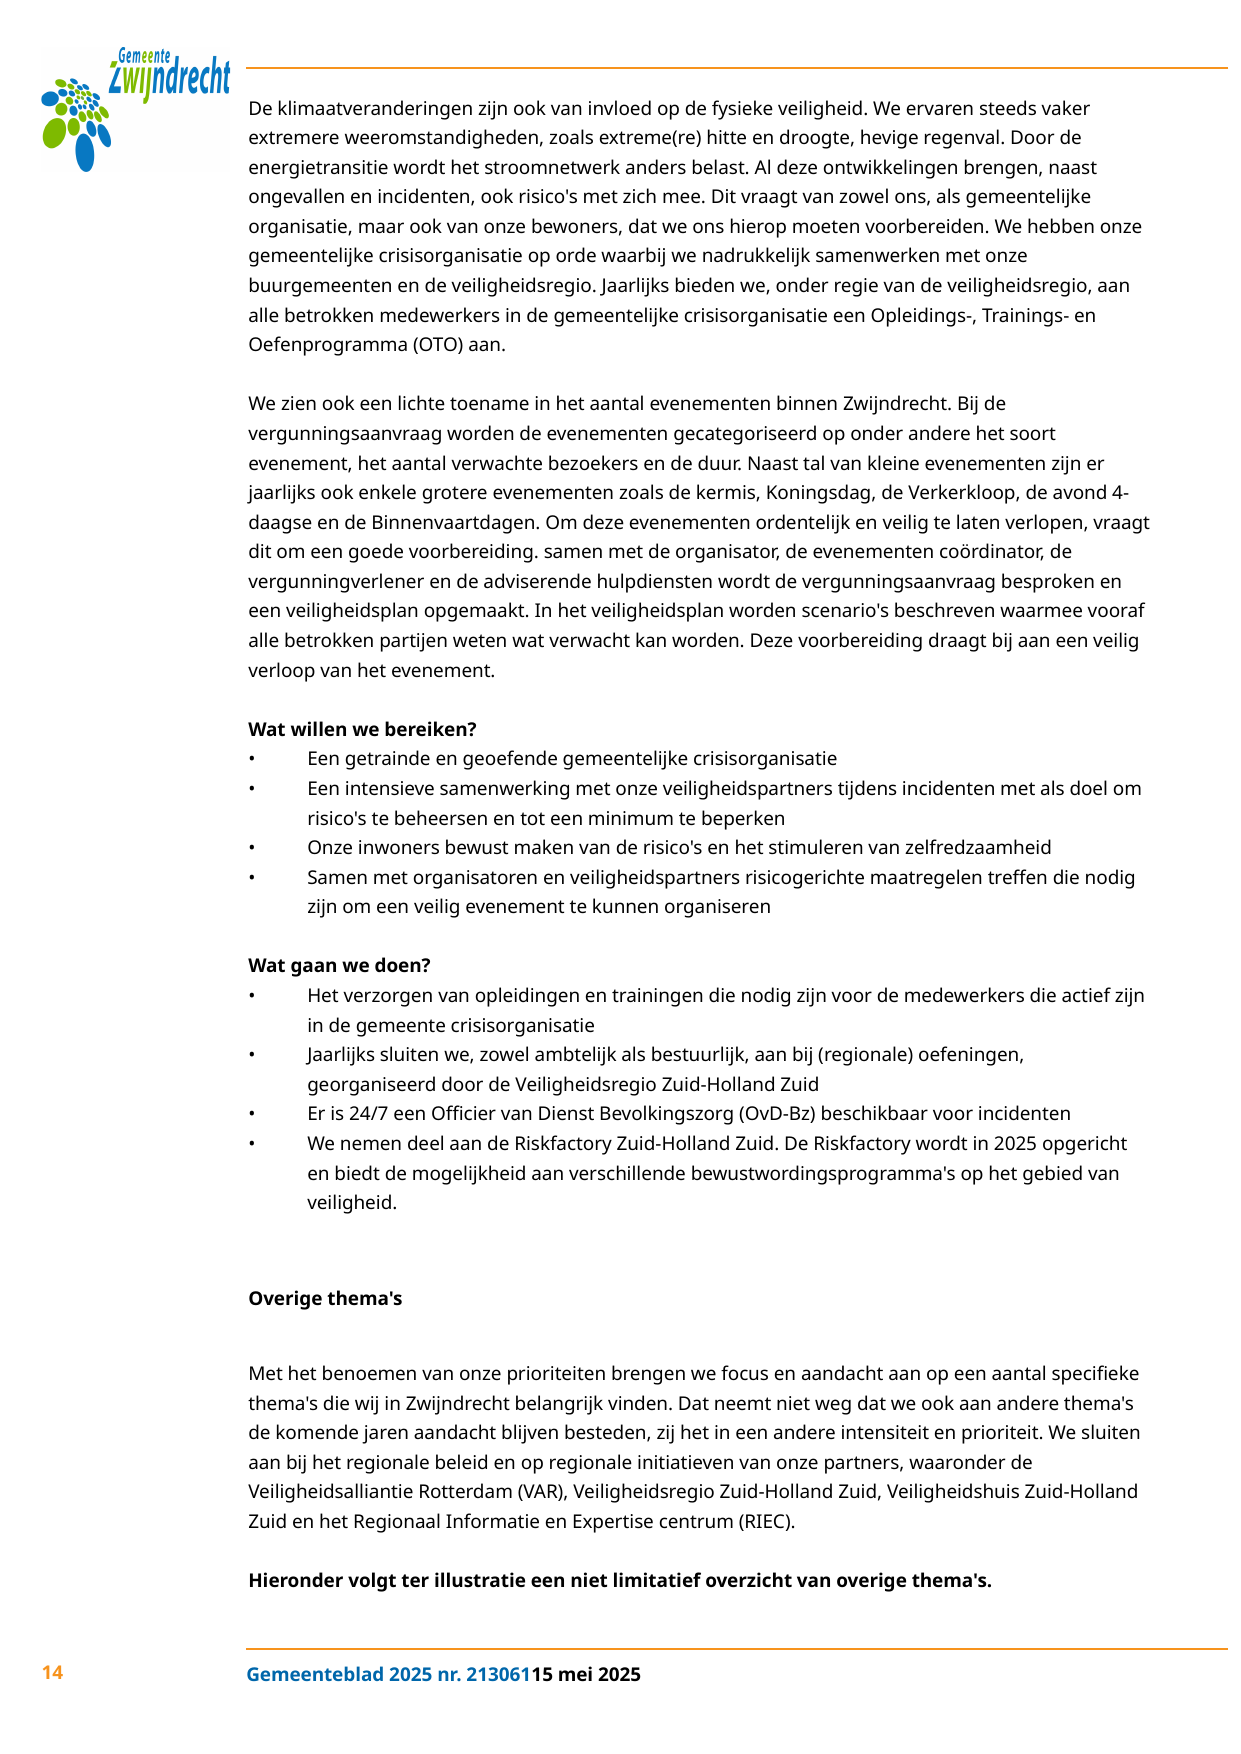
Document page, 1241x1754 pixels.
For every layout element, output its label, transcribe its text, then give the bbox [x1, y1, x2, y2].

list Een intensieve samenwerking met onze veiligheidspartners tijdens incidenten met als doel om risico's te beheersen en tot een minimum te beperken [248, 775, 1152, 831]
list We nemen deel aan de Riskfactory Zuid-Holland Zuid. De Riskfactory wordt in 2025 opgericht en biedt de mogelijkheid aan verschillende bewustwordingsprogramma's op het gebied van veiligheid. [248, 1130, 1152, 1215]
list Samen met organisatoren en veiligheidspartners risicogerichte maatregelen treffen die nodig zijn om een veilig evenement te kunnen organiseren [248, 864, 1152, 919]
text Overige thema's [248, 1285, 1152, 1311]
list Een getrainde en geoefende gemeentelijke crisisorganisatie [248, 746, 1152, 771]
text Wat willen we bereiken? [248, 716, 1152, 742]
text Hieronder volgt ter illustratie een niet limitatief overzicht van overige thema's. [248, 1567, 1152, 1593]
text Met het benoemen van onze prioriteiten brengen we focus en aandacht aan op een aantal specifieke thema's die wij in Zwijndrecht belangrijk vinden. Dat neemt niet weg dat we ook aan andere thema's de komende jaren aandacht blijven besteden, zij het in een andere intensiteit en prioriteit. We sluiten aan bij het regionale beleid en op regionale initiatieven van onze partners, waaronder de Veiligheidsalliantie Rotterdam (VAR), Veiligheidsregio Zuid-Holland Zuid, Veiligheidshuis Zuid-Holland Zuid en het Regionaal Informatie en Expertise centrum (RIEC). [248, 1360, 1152, 1534]
picture [41, 47, 231, 172]
text Wat gaan we doen? [248, 953, 1152, 978]
list Het verzorgen van opleidingen en trainingen die nodig zijn voor de medewerkers die actief zijn in de gemeente crisisorganisatie [248, 982, 1152, 1038]
list Jaarlijks sluiten we, zowel ambtelijk als bestuurlijk, aan bij (regionale) oefeningen, georganiseerd door de Veiligheidsregio Zuid-Holland Zuid [248, 1041, 1152, 1097]
list Er is 24/7 een Officier van Dienst Bevolkingszorg (OvD-Bz) beschikbaar voor incidenten [248, 1101, 1152, 1126]
text De klimaatveranderingen zijn ook van invloed op de fysieke veiligheid. We ervaren steeds vaker extremere weeromstandigheden, zoals extreme(re) hitte en droogte, hevige regenval. Door de energietransitie wordt het stroomnetwerk anders belast. Al deze ontwikkelingen brengen, naast ongevallen en incidenten, ook risico's met zich mee. Dit vraagt van zowel ons, als gemeentelijke organisatie, maar ook van onze bewoners, dat we ons hierop moeten voorbereiden. We hebben onze gemeentelijke crisisorganisatie op orde waarbij we nadrukkelijk samenwerken met onze buurgemeenten en de veiligheidsregio. Jaarlijks bieden we, onder regie van de veiligheidsregio, aan alle betrokken medewerkers in de gemeentelijke crisisorganisatie een Opleidings-, Trainings- en Oefenprogramma (OTO) aan. [248, 95, 1152, 357]
list Onze inwoners bewust maken van de risico's en het stimuleren van zelfredzaamheid [248, 834, 1152, 860]
text We zien ook een lichte toename in het aantal evenementen binnen Zwijndrecht. Bij de vergunningsaanvraag worden de evenementen gecategoriseerd op onder andere het soort evenement, het aantal verwachte bezoekers en de duur. Naast tal van kleine evenementen zijn er jaarlijks ook enkele grotere evenementen zoals de kermis, Koningsdag, de Verkerkloop, de avond 4-daagse en de Binnenvaartdagen. Om deze evenementen ordentelijk en veilig te laten verlopen, vraagt dit om een goede voorbereiding. samen met de organisator, de evenementen coördinator, de vergunningverlener en de adviserende hulpdiensten wordt de vergunningsaanvraag besproken en een veiligheidsplan opgemaakt. In het veiligheidsplan worden scenario's beschreven waarmee vooraf alle betrokken partijen weten wat verwacht kan worden. Deze voorbereiding draagt bij aan een veilig verloop van het evenement. [248, 391, 1152, 683]
